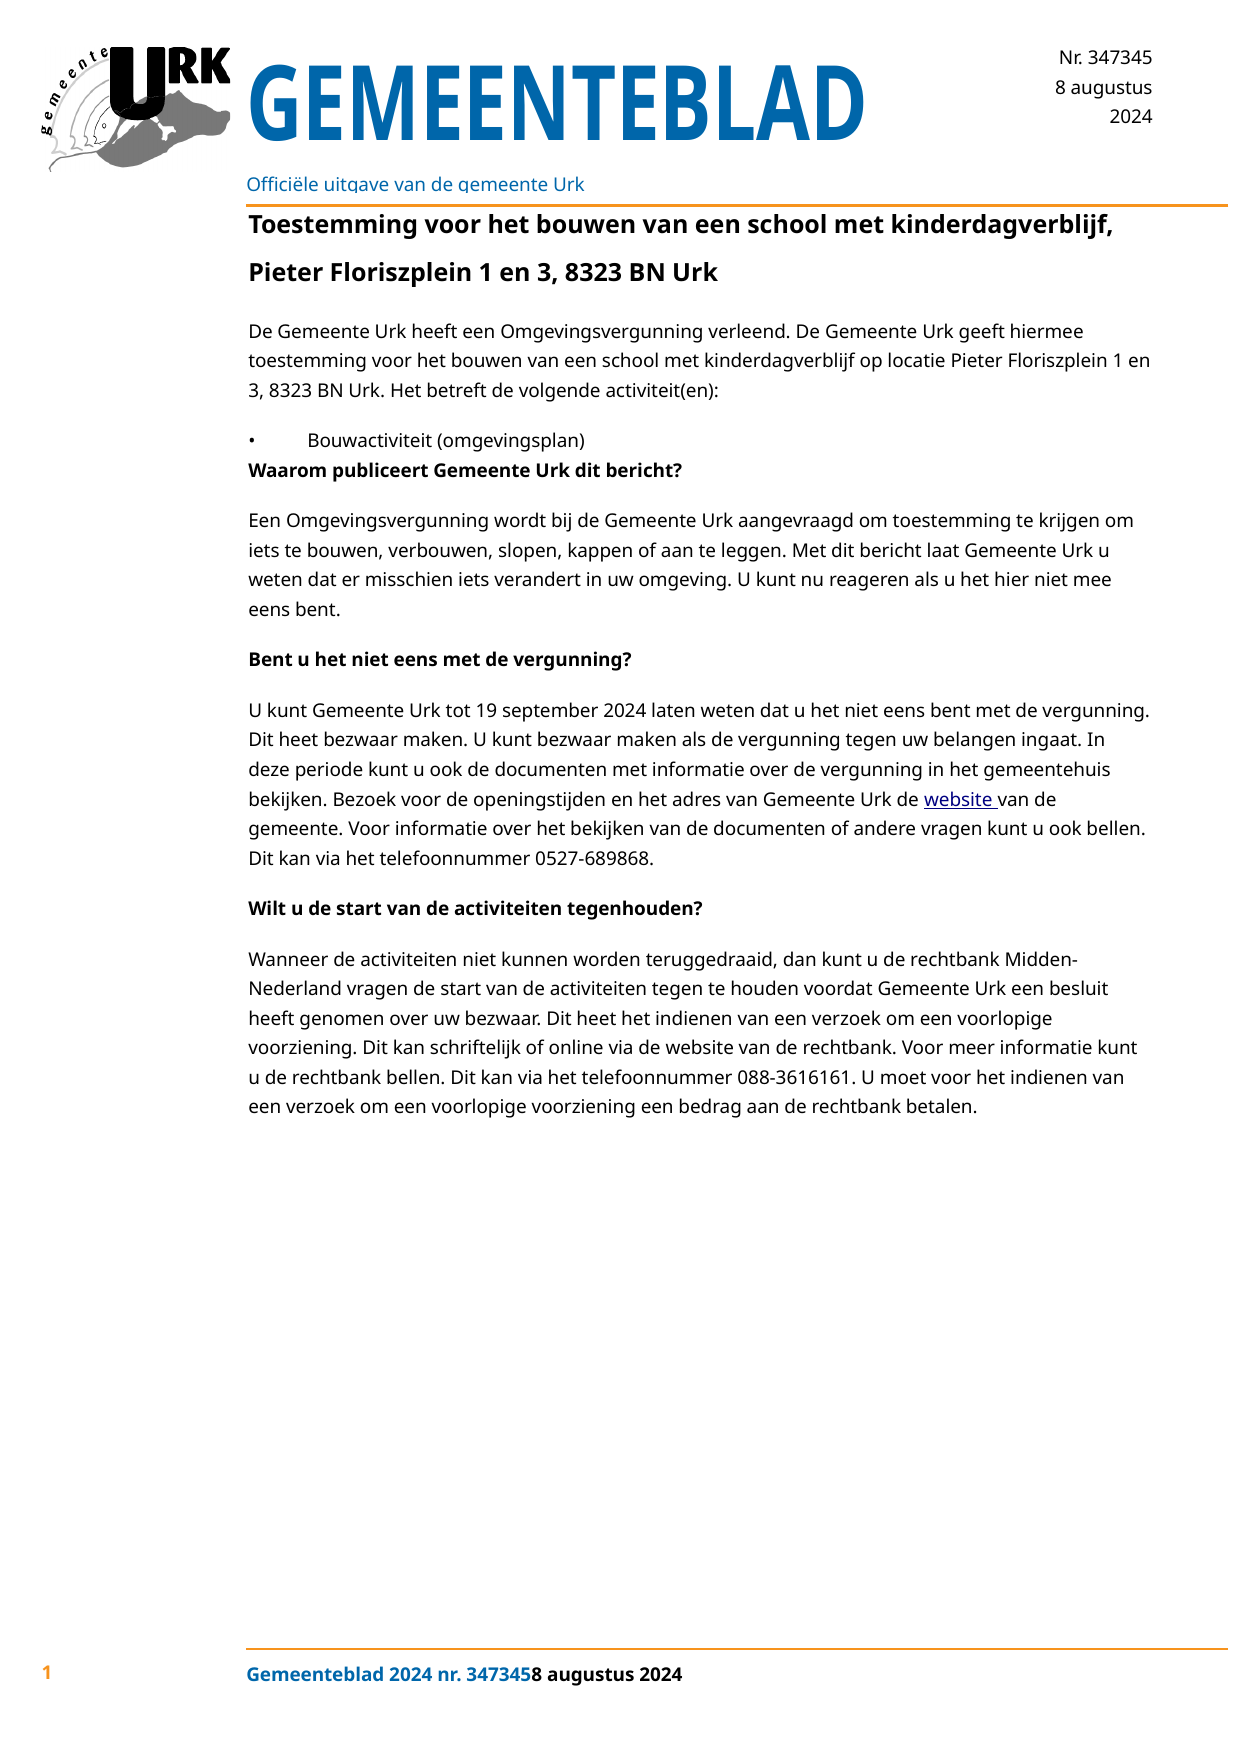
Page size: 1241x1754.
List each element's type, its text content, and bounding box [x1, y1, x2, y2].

text Toestemming voor het bouwen van een school met kinderdagverblijf, Pieter Floriszplein 1 en 3, 8323 BN Urk [248, 207, 1152, 288]
text Wilt u de start van de activiteiten tegenhouden? [248, 895, 1152, 921]
text Wanneer de activiteiten niet kunnen worden teruggedraaid, dan kunt u de rechtbank Midden-Nederland vragen de start van de activiteiten tegen te houden voordat Gemeente Urk een besluit heeft genomen over uw bezwaar. Dit heet het indienen van een verzoek om een voorlopige voorziening. Dit kan schriftelijk of online via de website van de rechtbank. Voor meer informatie kunt u de rechtbank bellen. Dit kan via het telefoonnummer 088-3616161. U moet voor het indienen van een verzoek om een voorlopige voorziening een bedrag aan de rechtbank betalen. [248, 946, 1152, 1119]
text U kunt Gemeente Urk tot 19 september 2024 laten weten dat u het niet eens bent met de vergunning. Dit heet bezwaar maken. U kunt bezwaar maken als de vergunning tegen uw belangen ingaat. In deze periode kunt u ook de documenten met informatie over de vergunning in het gemeentehuis bekijken. Bezoek voor de openingstijden en het adres van Gemeente Urk de website van de gemeente. Voor informatie over het bekijken van de documenten of andere vragen kunt u ook bellen. Dit kan via het telefoonnummer 0527-689868. [248, 697, 1152, 871]
list Bouwactiviteit (omgevingsplan) [248, 427, 1152, 453]
text Bent u het niet eens met de vergunning? [248, 647, 1152, 672]
picture [41, 47, 231, 172]
text De Gemeente Urk heeft een Omgevingsvergunning verleend. De Gemeente Urk geeft hiermee toestemming voor het bouwen van een school met kinderdagverblijf op locatie Pieter Floriszplein 1 en 3, 8323 BN Urk. Het betreft de volgende activiteit(en): [248, 318, 1152, 403]
text Waarom publiceert Gemeente Urk dit bericht? [248, 457, 1152, 483]
text Een Omgevingsvergunning wordt bij de Gemeente Urk aangevraagd om toestemming te krijgen om iets te bouwen, verbouwen, slopen, kappen of aan te leggen. Met dit bericht laat Gemeente Urk u weten dat er misschien iets verandert in uw omgeving. U kunt nu reageren als u het hier niet mee eens bent. [248, 507, 1152, 622]
